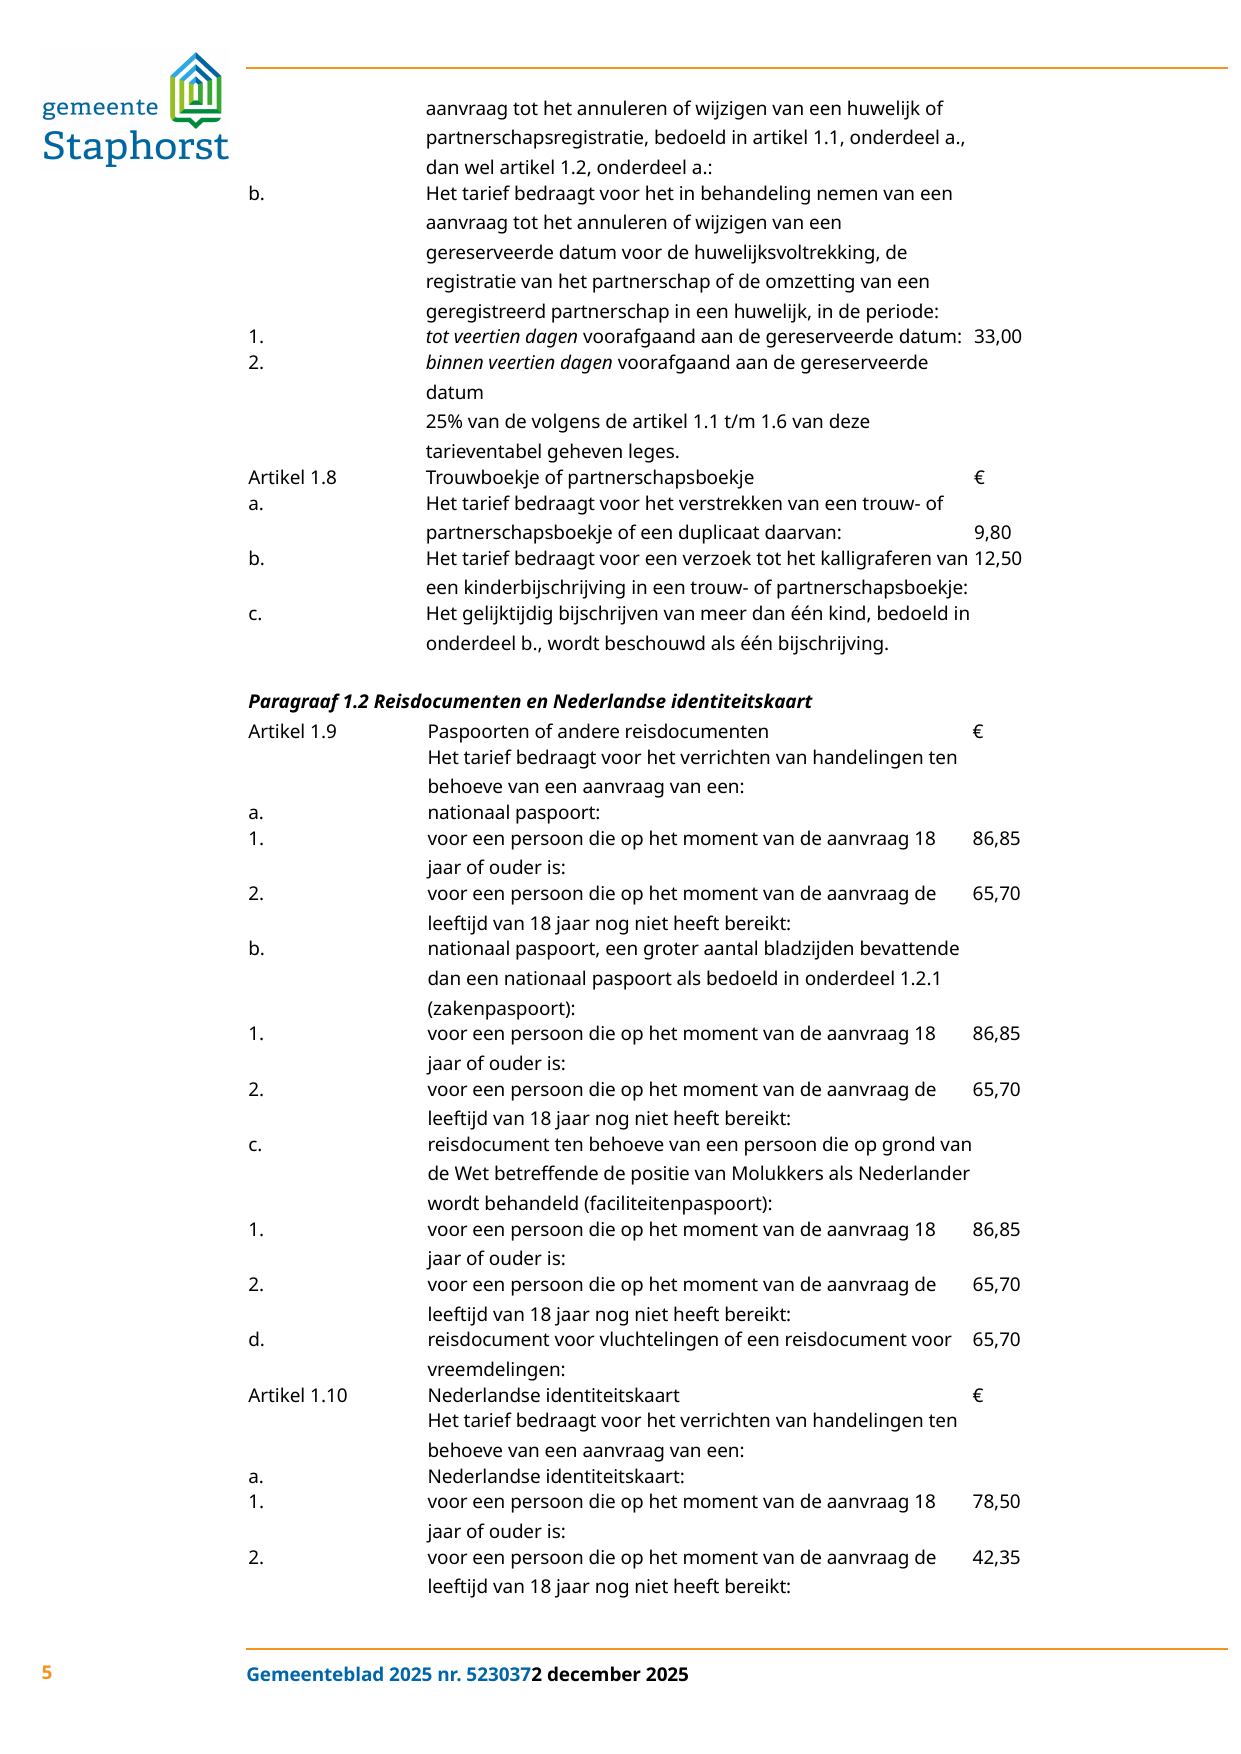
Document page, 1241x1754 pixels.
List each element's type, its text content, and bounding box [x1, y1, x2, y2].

table_cell Het tarief bedraagt voor het verrichten van handelingen ten behoeve van een aanvraag van een: [427, 1408, 972, 1463]
table_cell [974, 95, 1152, 180]
text Paragraaf 1.2 Reisdocumenten en Nederlandse identiteitskaart [248, 688, 1152, 714]
table_cell Nederlandse identiteitskaart [427, 1382, 972, 1408]
table_cell c. [248, 1131, 427, 1216]
table_cell d. [248, 1327, 427, 1382]
table_cell voor een persoon die op het moment van de aanvraag 18 jaar of ouder is: [427, 1216, 972, 1271]
table_cell voor een persoon die op het moment van de aanvraag de leeftijd van 18 jaar nog niet heeft bereikt: [427, 1076, 972, 1131]
table_cell Het tarief bedraagt voor het verrichten van handelingen ten behoeve van een aanvraag van een: [427, 744, 972, 799]
table_cell 1. [248, 1216, 427, 1271]
table_cell [973, 936, 1152, 1020]
table_cell [973, 1408, 1152, 1463]
table_cell 2. [248, 1544, 427, 1599]
table_cell 86,85 [973, 1216, 1152, 1271]
table_cell 1. [248, 1020, 427, 1076]
table_cell c. [248, 600, 426, 656]
table_cell reisdocument ten behoeve van een persoon die op grond van de Wet betreffende de positie van Molukkers als Nederlander wordt behandeld (faciliteitenpaspoort): [427, 1131, 972, 1216]
table_cell 86,85 [973, 1020, 1152, 1076]
table_cell Nederlandse identiteitskaart: [427, 1463, 972, 1489]
table_cell a. [248, 1463, 427, 1489]
table_cell [248, 1408, 427, 1463]
table_cell Het tarief bedraagt voor een verzoek tot het kalligraferen van een kinderbijschrijving in een trouw- of partnerschapsboekje: [426, 545, 974, 600]
table_header Paspoorten of andere reisdocumenten [427, 718, 972, 744]
table_cell 86,85 [973, 825, 1152, 880]
table_cell b. [248, 180, 426, 324]
table_cell aanvraag tot het annuleren of wijzigen van een huwelijk of partnerschapsregistratie, bedoeld in artikel 1.1, onderdeel a., dan wel artikel 1.2, onderdeel a.: [426, 95, 974, 180]
table_cell 78,50 [973, 1489, 1152, 1544]
table_cell 1. [248, 825, 427, 880]
table_cell nationaal paspoort, een groter aantal bladzijden bevattende dan een nationaal paspoort als bedoeld in onderdeel 1.2.1 (zakenpaspoort): [427, 936, 972, 1020]
table_cell Het tarief bedraagt voor het verstrekken van een trouw- of partnerschapsboekje of een duplicaat daarvan: [426, 490, 974, 545]
table_cell Artikel 1.8 [248, 464, 426, 490]
table_cell tot veertien dagen voorafgaand aan de gereserveerde datum: [426, 324, 974, 349]
table_cell [974, 350, 1152, 464]
table_cell voor een persoon die op het moment van de aanvraag de leeftijd van 18 jaar nog niet heeft bereikt: [427, 1544, 972, 1599]
table_header Artikel 1.9 [248, 718, 427, 744]
table_cell [248, 95, 426, 180]
table_cell voor een persoon die op het moment van de aanvraag 18 jaar of ouder is: [427, 825, 972, 880]
table_cell € [973, 1382, 1152, 1408]
table_cell voor een persoon die op het moment van de aanvraag 18 jaar of ouder is: [427, 1020, 972, 1076]
table_cell 12,50 [974, 545, 1152, 600]
table_cell b. [248, 936, 427, 1020]
table_cell 2. [248, 1271, 427, 1327]
table_cell binnen veertien dagen voorafgaand aan de gereserveerde datum 25% van de volgens de artikel 1.1 t/m 1.6 van deze tarieventabel geheven leges. [426, 350, 974, 464]
table_cell voor een persoon die op het moment van de aanvraag de leeftijd van 18 jaar nog niet heeft bereikt: [427, 1271, 972, 1327]
table_cell [973, 1131, 1152, 1216]
table_cell a. [248, 799, 427, 825]
table_cell Trouwboekje of partnerschapsboekje [426, 464, 974, 490]
table_cell [973, 1463, 1152, 1489]
table_cell 33,00 [974, 324, 1152, 349]
table_cell Het gelijktijdig bijschrijven van meer dan één kind, bedoeld in onderdeel b., wordt beschouwd als één bijschrijving. [426, 600, 974, 656]
table_cell voor een persoon die op het moment van de aanvraag de leeftijd van 18 jaar nog niet heeft bereikt: [427, 880, 972, 936]
table_cell [974, 180, 1152, 324]
table_cell 2. [248, 880, 427, 936]
table_cell 1. [248, 1489, 427, 1544]
table_cell 65,70 [973, 880, 1152, 936]
table_cell 65,70 [973, 1076, 1152, 1131]
table_cell [973, 744, 1152, 799]
table_cell [973, 799, 1152, 825]
table_cell Het tarief bedraagt voor het in behandeling nemen van een aanvraag tot het annuleren of wijzigen van een gereserveerde datum voor de huwelijksvoltrekking, de registratie van het partnerschap of de omzetting van een geregistreerd partnerschap in een huwelijk, in de periode: [426, 180, 974, 324]
table_cell 2. [248, 350, 426, 464]
table_cell 9,80 [974, 490, 1152, 545]
table_cell 1. [248, 324, 426, 349]
table_cell Artikel 1.10 [248, 1382, 427, 1408]
table_cell 42,35 [973, 1544, 1152, 1599]
table_cell € [974, 464, 1152, 490]
picture [41, 47, 231, 172]
table_cell [248, 744, 427, 799]
table_cell voor een persoon die op het moment van de aanvraag 18 jaar of ouder is: [427, 1489, 972, 1544]
table_cell nationaal paspoort: [427, 799, 972, 825]
table_cell b. [248, 545, 426, 600]
table_cell a. [248, 490, 426, 545]
table_cell 2. [248, 1076, 427, 1131]
table_header € [973, 718, 1152, 744]
table_cell 65,70 [973, 1271, 1152, 1327]
table_cell 65,70 [973, 1327, 1152, 1382]
table_cell reisdocument voor vluchtelingen of een reisdocument voor vreemdelingen: [427, 1327, 972, 1382]
table_cell [974, 600, 1152, 656]
